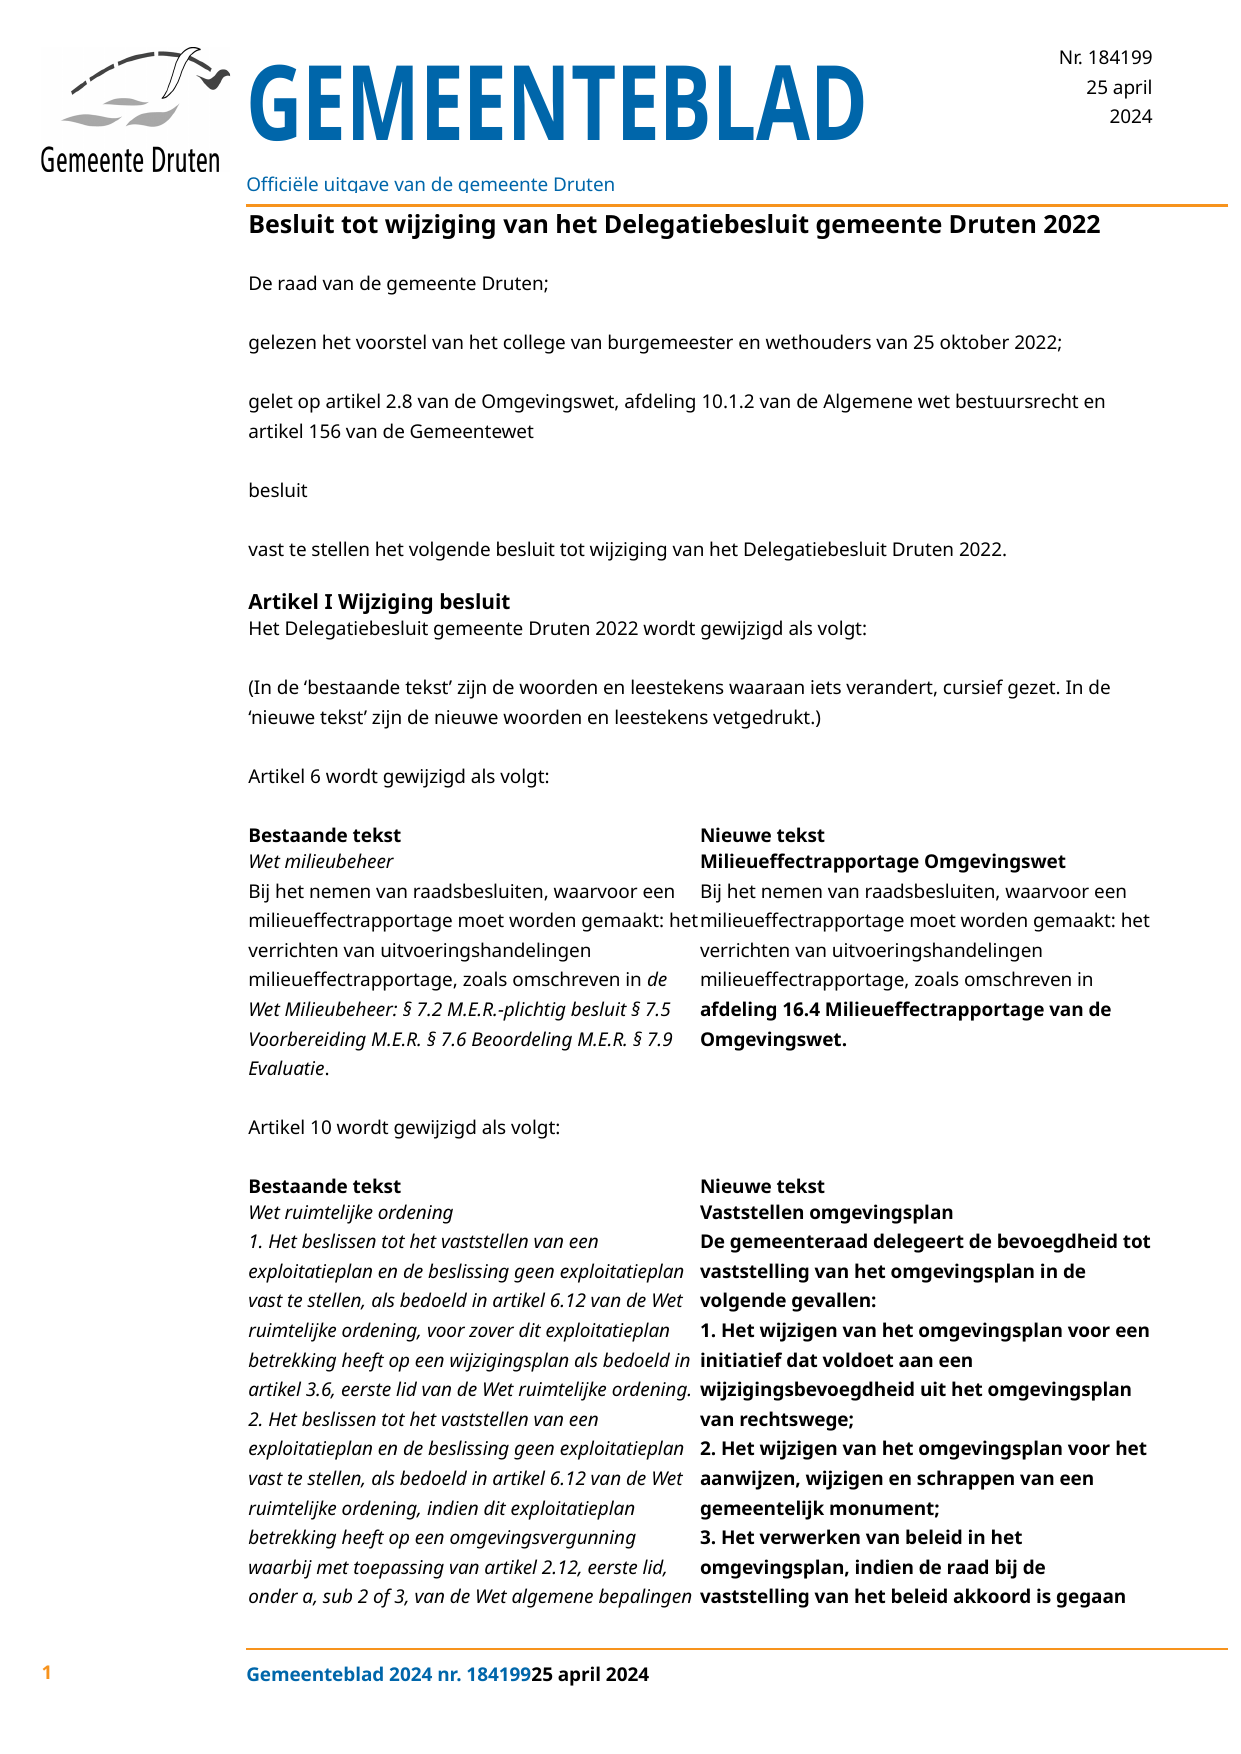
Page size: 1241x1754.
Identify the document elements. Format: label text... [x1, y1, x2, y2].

text gelet op artikel 2.8 van de Omgevingswet, afdeling 10.1.2 van de Algemene wet bestuursrecht en artikel 156 van de Gemeentewet [248, 389, 1152, 444]
table_header Nieuwe tekst [700, 1173, 1152, 1199]
text vast te stellen het volgende besluit tot wijziging van het Delegatiebesluit Druten 2022. [248, 537, 1152, 562]
table_cell Milieueffectrapportage Omgevingswet Bij het nemen van raadsbesluiten, waarvoor een milieueffectrapportage moet worden gemaakt: het verrichten van uitvoeringshandelingen milieueffectrapportage, zoals omschreven in afdeling 16.4 Milieueffectrapportage van de Omgevingswet. [700, 848, 1152, 1081]
text De raad van de gemeente Druten; [248, 270, 1152, 296]
text Artikel 10 wordt gewijzigd als volgt: [248, 1114, 1152, 1140]
text Het Delegatiebesluit gemeente Druten 2022 wordt gewijzigd als volgt: [248, 615, 1152, 641]
text gelezen het voorstel van het college van burgemeester en wethouders van 25 oktober 2022; [248, 329, 1152, 355]
picture [41, 47, 231, 172]
text Artikel 6 wordt gewijzigd als volgt: [248, 763, 1152, 789]
text Besluit tot wijziging van het Delegatiebesluit gemeente Druten 2022 [248, 207, 1152, 241]
text besluit [248, 477, 1152, 503]
table_header Nieuwe tekst [700, 823, 1152, 848]
text (In de ‘bestaande tekst’ zijn de woorden en leestekens waaraan iets verandert, cursief gezet. In de ‘nieuwe tekst’ zijn de nieuwe woorden en leestekens vetgedrukt.) [248, 674, 1152, 730]
table_cell Wet ruimtelijke ordening 1. Het beslissen tot het vaststellen van een exploitatieplan en de beslissing geen exploitatieplan vast te stellen, als bedoeld in artikel 6.12 van de Wet ruimtelijke ordening, voor zover dit exploitatieplan betrekking heeft op een wijzigingsplan als bedoeld in artikel 3.6, eerste lid van de Wet ruimtelijke ordening. 2. Het beslissen tot het vaststellen van een exploitatieplan en de beslissing geen exploitatieplan vast te stellen, als bedoeld in artikel 6.12 van de Wet ruimtelijke ordening, indien dit exploitatieplan betrekking heeft op een omgevingsvergunning waarbij met toepassing van artikel 2.12, eerste lid, onder a, sub 2 of 3, van de Wet algemene bepalingen [248, 1199, 700, 1609]
table_header Bestaande tekst [248, 1173, 700, 1199]
table_header Bestaande tekst [248, 823, 700, 848]
table_cell Wet milieubeheer Bij het nemen van raadsbesluiten, waarvoor een milieueffectrapportage moet worden gemaakt: het verrichten van uitvoeringshandelingen milieueffectrapportage, zoals omschreven in de Wet Milieubeheer: § 7.2 M.E.R.-plichtig besluit § 7.5 Voorbereiding M.E.R. § 7.6 Beoordeling M.E.R. § 7.9 Evaluatie. [248, 848, 700, 1081]
table_cell Vaststellen omgevingsplan De gemeenteraad delegeert de bevoegdheid tot vaststelling van het omgevingsplan in de volgende gevallen: 1. Het wijzigen van het omgevingsplan voor een initiatief dat voldoet aan een wijzigingsbevoegdheid uit het omgevingsplan van rechtswege; 2. Het wijzigen van het omgevingsplan voor het aanwijzen, wijzigen en schrappen van een gemeentelijk monument; 3. Het verwerken van beleid in het omgevingsplan, indien de raad bij de vaststelling van het beleid akkoord is gegaan [700, 1199, 1152, 1609]
text Artikel I Wijziging besluit [248, 587, 1152, 615]
